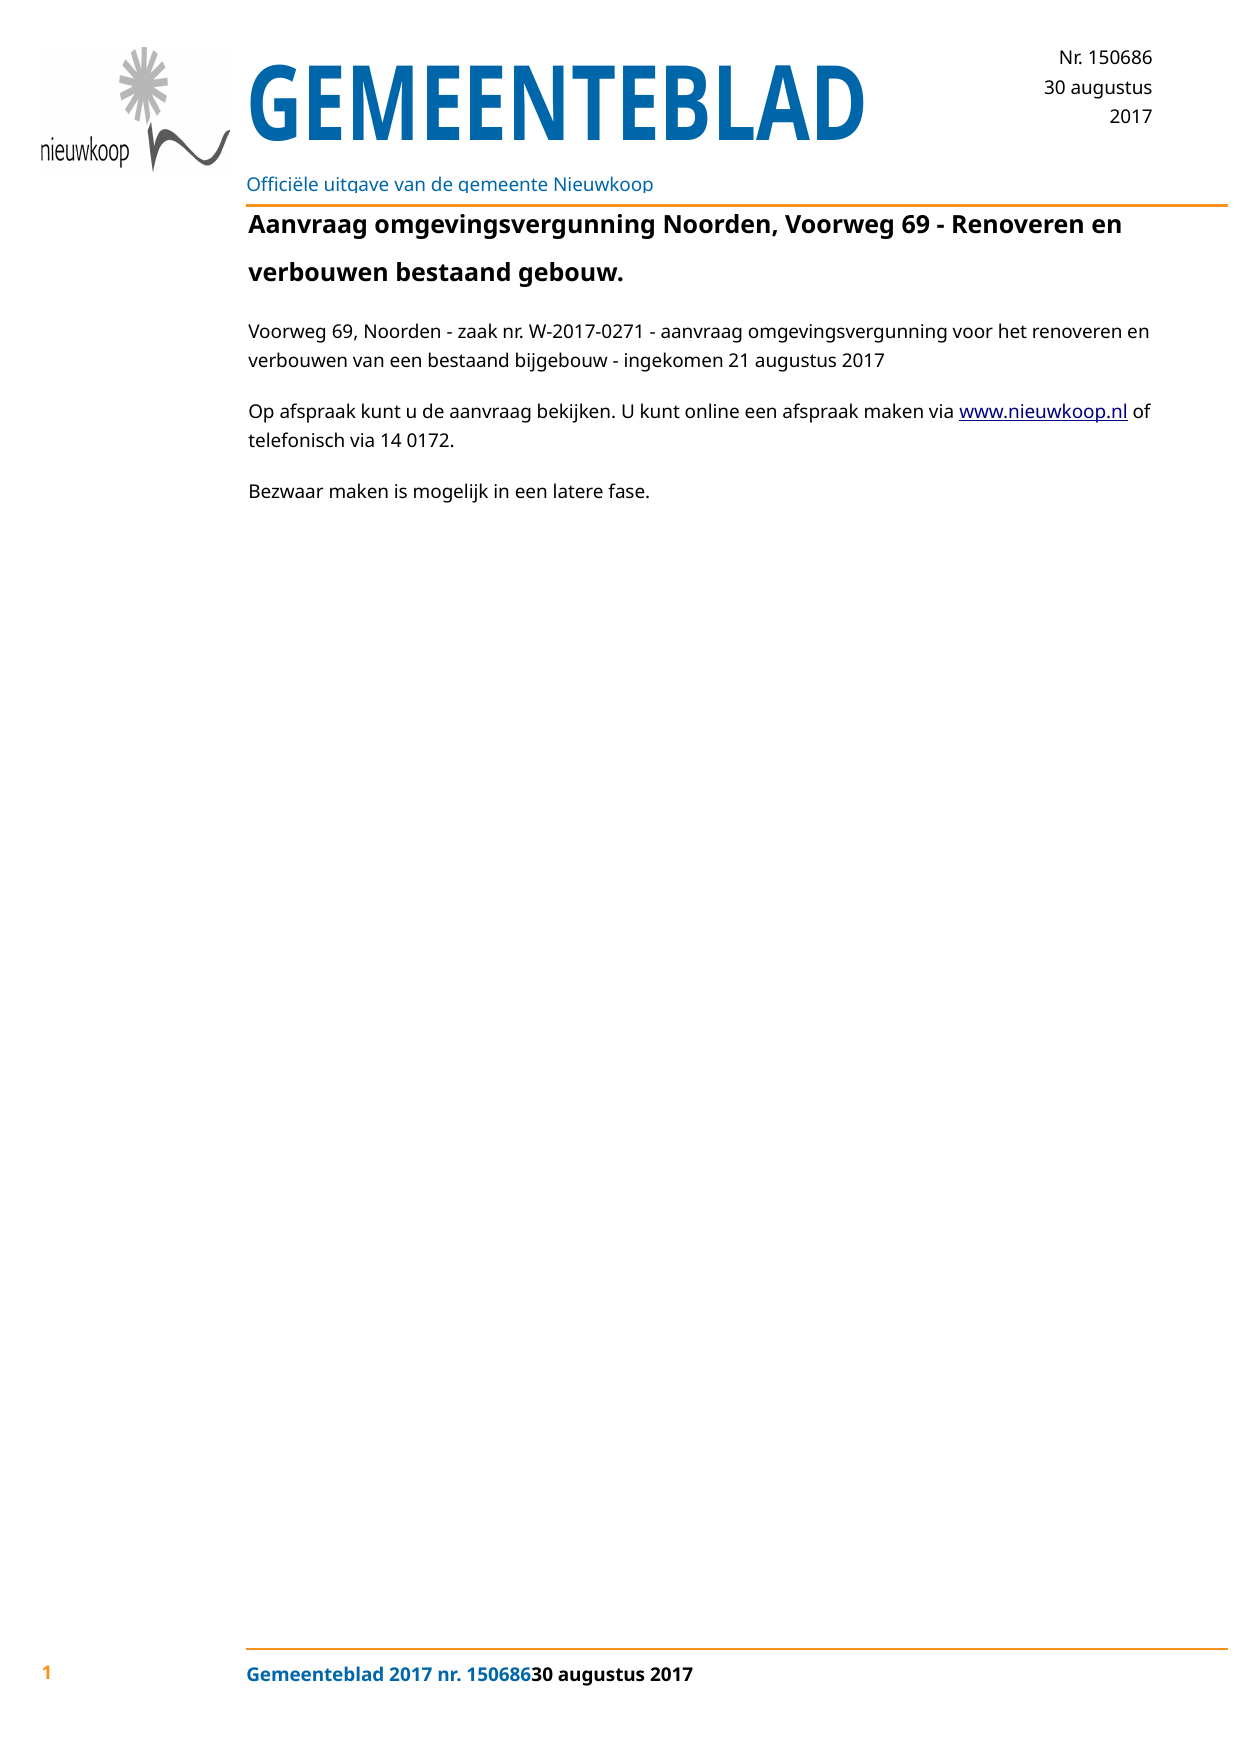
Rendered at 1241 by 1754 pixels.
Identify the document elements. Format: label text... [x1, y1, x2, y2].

picture [41, 47, 231, 172]
text Op afspraak kunt u de aanvraag bekijken. U kunt online een afspraak maken via www.nieuwkoop.nl of telefonisch via 14 0172. [248, 398, 1152, 453]
text Bezwaar maken is mogelijk in een latere fase. [248, 478, 1152, 504]
text Aanvraag omgevingsvergunning Noorden, Voorweg 69 - Renoveren en verbouwen bestaand gebouw. [248, 207, 1152, 288]
text Voorweg 69, Noorden - zaak nr. W-2017-0271 - aanvraag omgevingsvergunning voor het renoveren en verbouwen van een bestaand bijgebouw - ingekomen 21 augustus 2017 [248, 318, 1152, 373]
